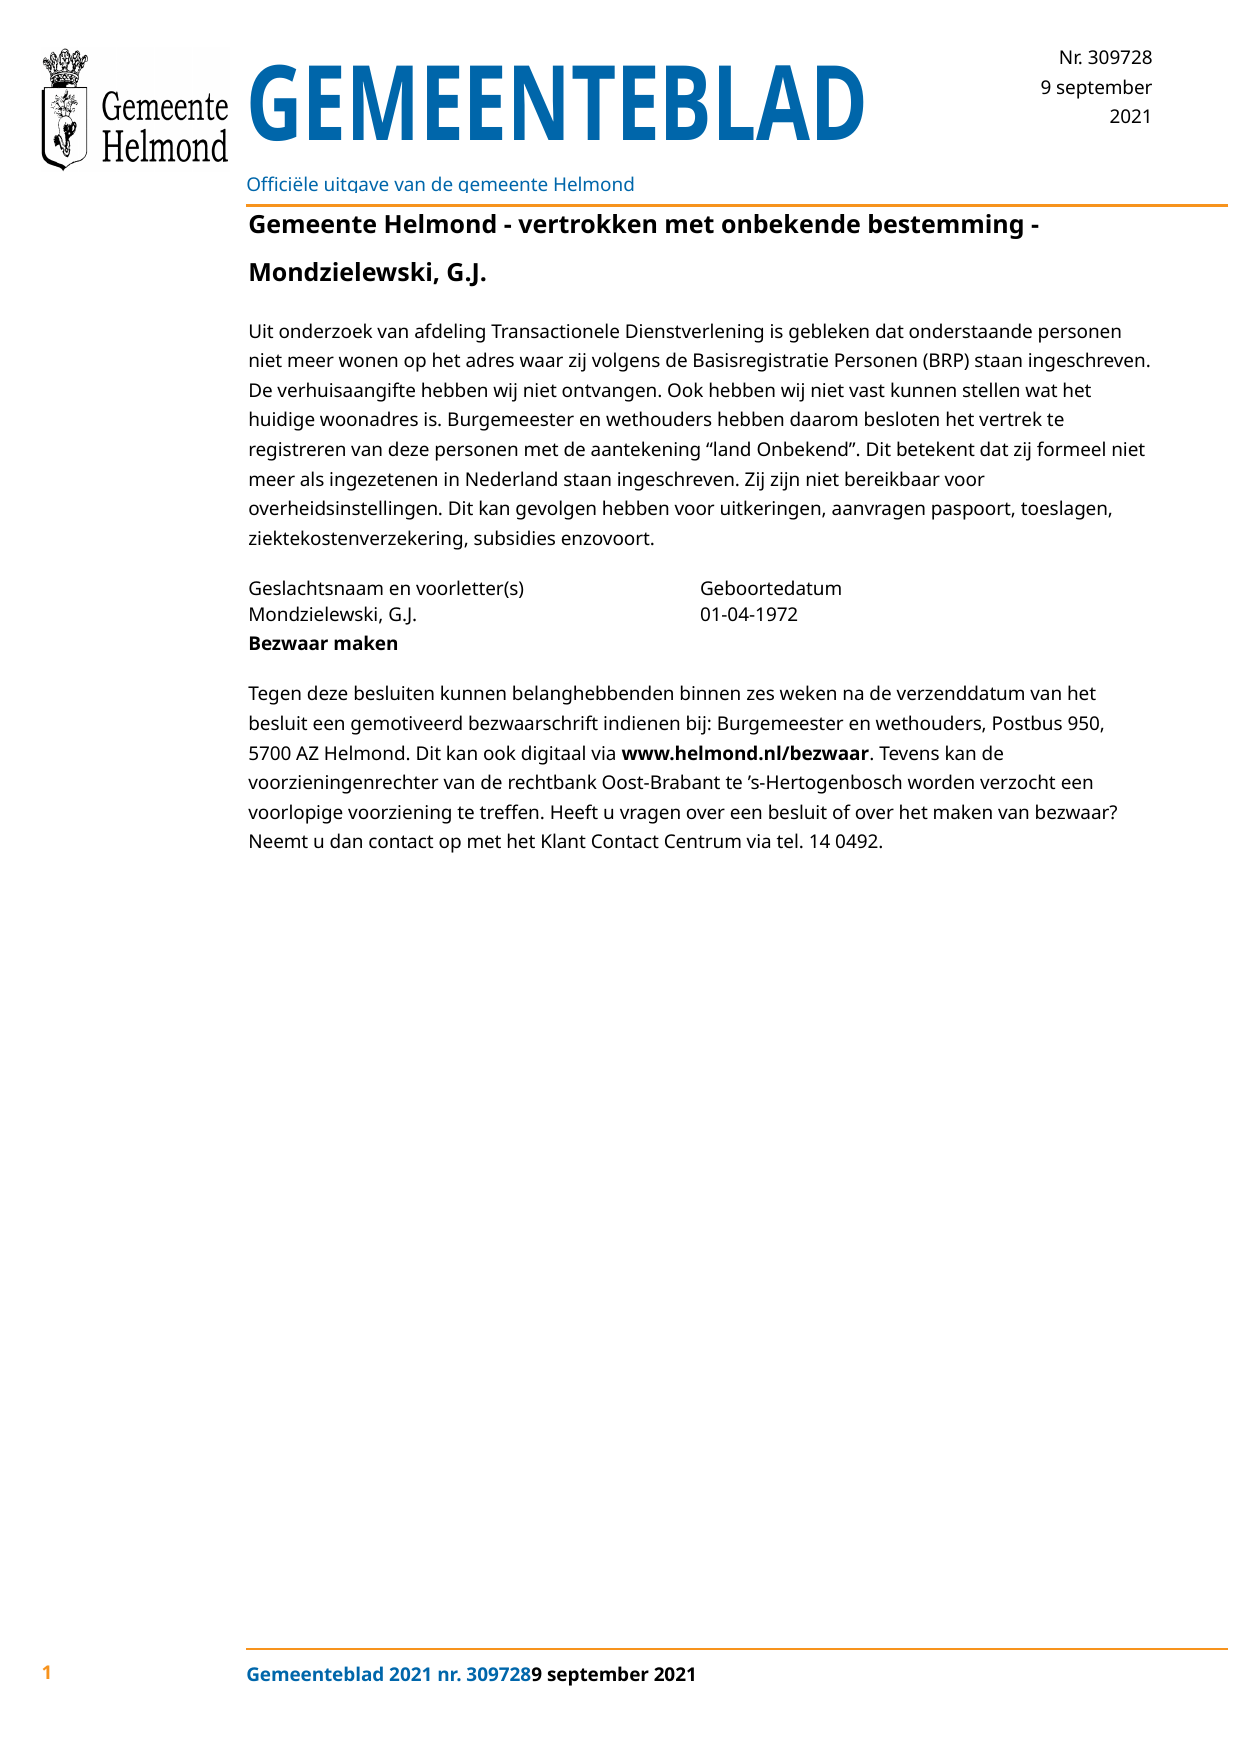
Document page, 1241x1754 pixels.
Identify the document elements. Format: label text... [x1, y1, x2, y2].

table_cell Mondzielewski, G.J. [248, 601, 700, 627]
table_header Geslachtsnaam en voorletter(s) [248, 576, 700, 601]
text Gemeente Helmond - vertrokken met onbekende bestemming - Mondzielewski, G.J. [248, 207, 1152, 288]
text Bezwaar maken [248, 630, 1152, 656]
text Tegen deze besluiten kunnen belanghebbenden binnen zes weken na de verzenddatum van het besluit een gemotiveerd bezwaarschrift indienen bij: Burgemeester en wethouders, Postbus 950, 5700 AZ Helmond. Dit kan ook digitaal via www.helmond.nl/bezwaar. Tevens kan de voorzieningenrechter van de rechtbank Oost-Brabant te ’s-Hertogenbosch worden verzocht een voorlopige voorziening te treffen. Heeft u vragen over een besluit of over het maken van bezwaar? Neemt u dan contact op met het Klant Contact Centrum via tel. 14 0492. [248, 681, 1152, 854]
table_header Geboortedatum [700, 576, 1152, 601]
picture [41, 47, 231, 172]
text Uit onderzoek van afdeling Transactionele Dienstverlening is gebleken dat onderstaande personen niet meer wonen op het adres waar zij volgens de Basisregistratie Personen (BRP) staan ingeschreven. De verhuisaangifte hebben wij niet ontvangen. Ook hebben wij niet vast kunnen stellen wat het huidige woonadres is. Burgemeester en wethouders hebben daarom besloten het vertrek te registreren van deze personen met de aantekening “land Onbekend”. Dit betekent dat zij formeel niet meer als ingezetenen in Nederland staan ingeschreven. Zij zijn niet bereikbaar voor overheidsinstellingen. Dit kan gevolgen hebben voor uitkeringen, aanvragen paspoort, toeslagen, ziektekostenverzekering, subsidies enzovoort. [248, 318, 1152, 551]
table_cell 01-04-1972 [700, 601, 1152, 627]
